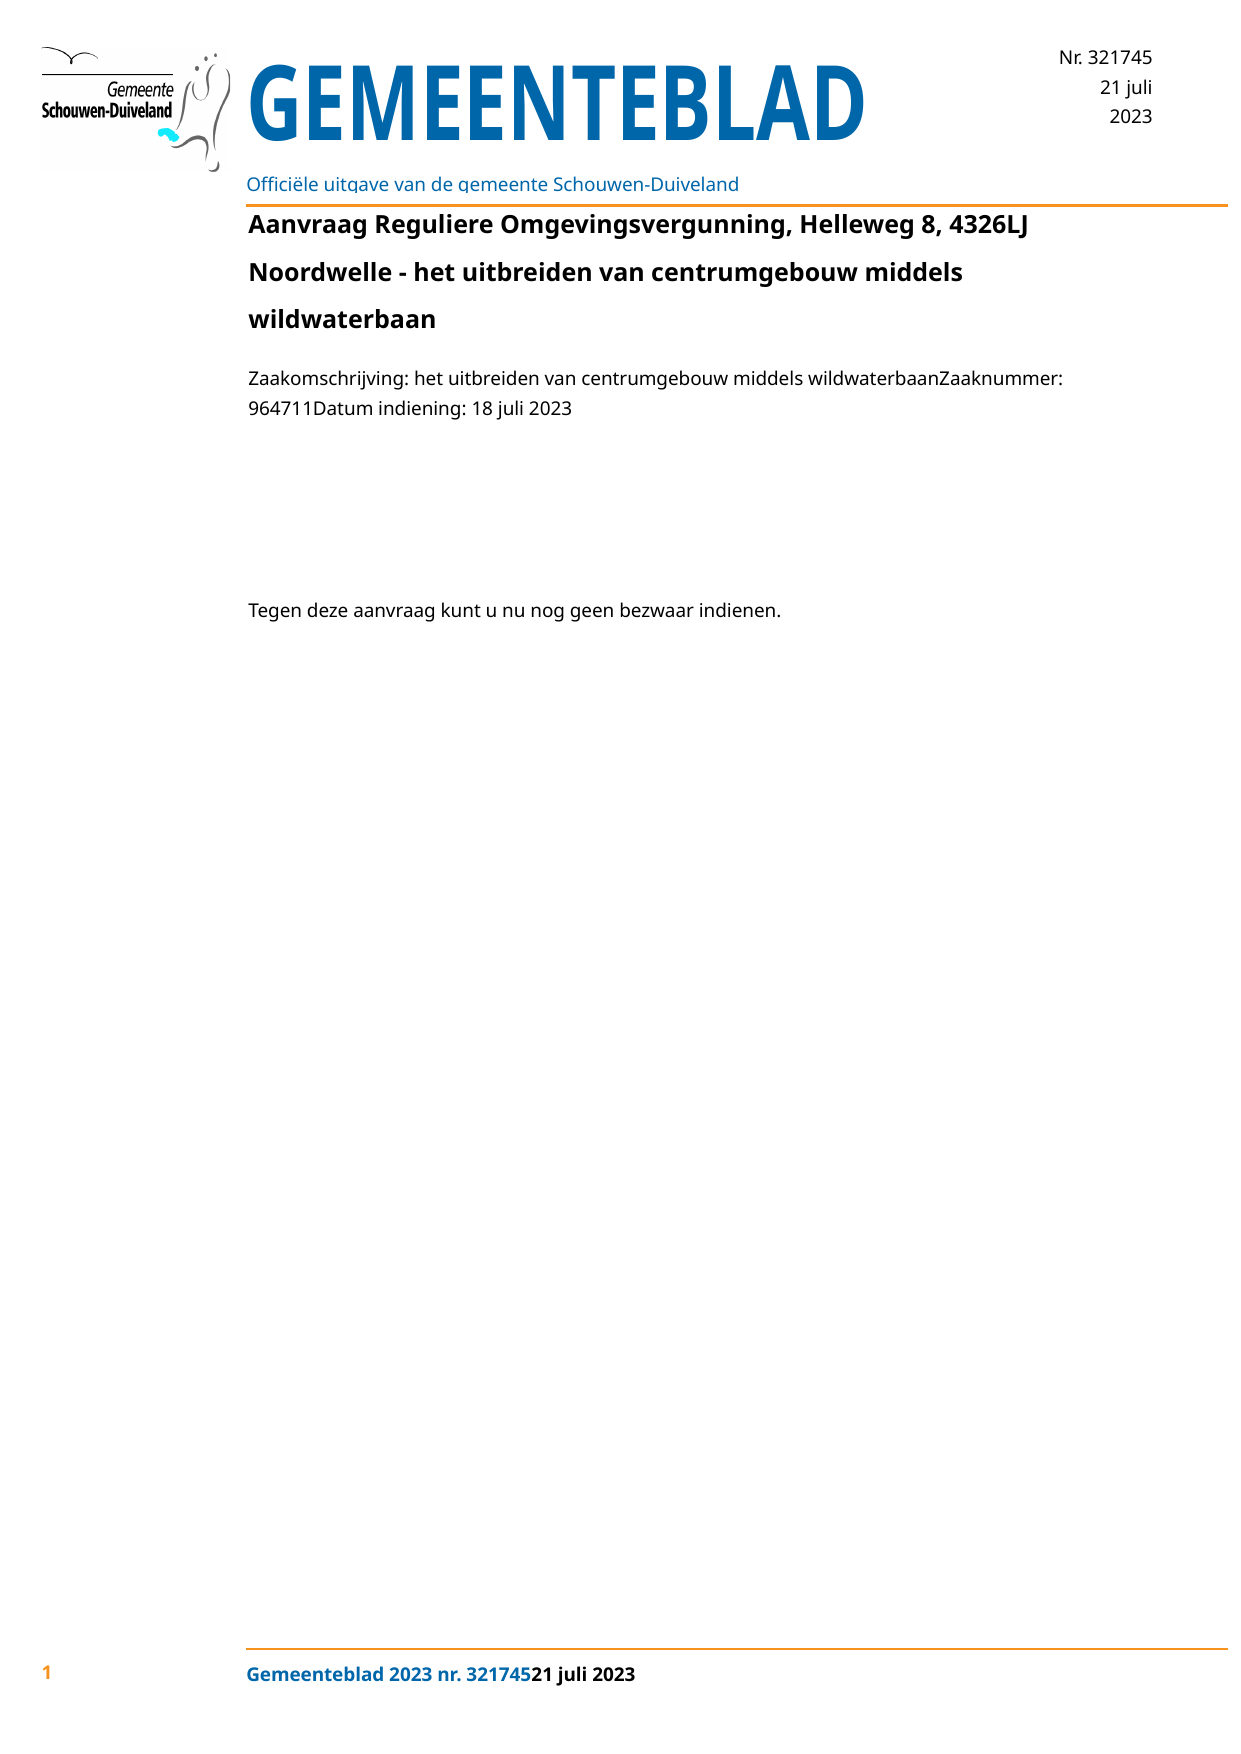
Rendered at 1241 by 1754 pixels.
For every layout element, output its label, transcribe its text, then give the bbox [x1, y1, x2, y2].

text Zaakomschrijving: het uitbreiden van centrumgebouw middels wildwaterbaanZaaknummer: 964711Datum indiening: 18 juli 2023 [248, 366, 1152, 421]
text Aanvraag Reguliere Omgevingsvergunning, Helleweg 8, 4326LJ Noordwelle - het uitbreiden van centrumgebouw middels wildwaterbaan [248, 207, 1152, 336]
text Tegen deze aanvraag kunt u nu nog geen bezwaar indienen. [248, 597, 1152, 622]
picture [41, 47, 231, 172]
